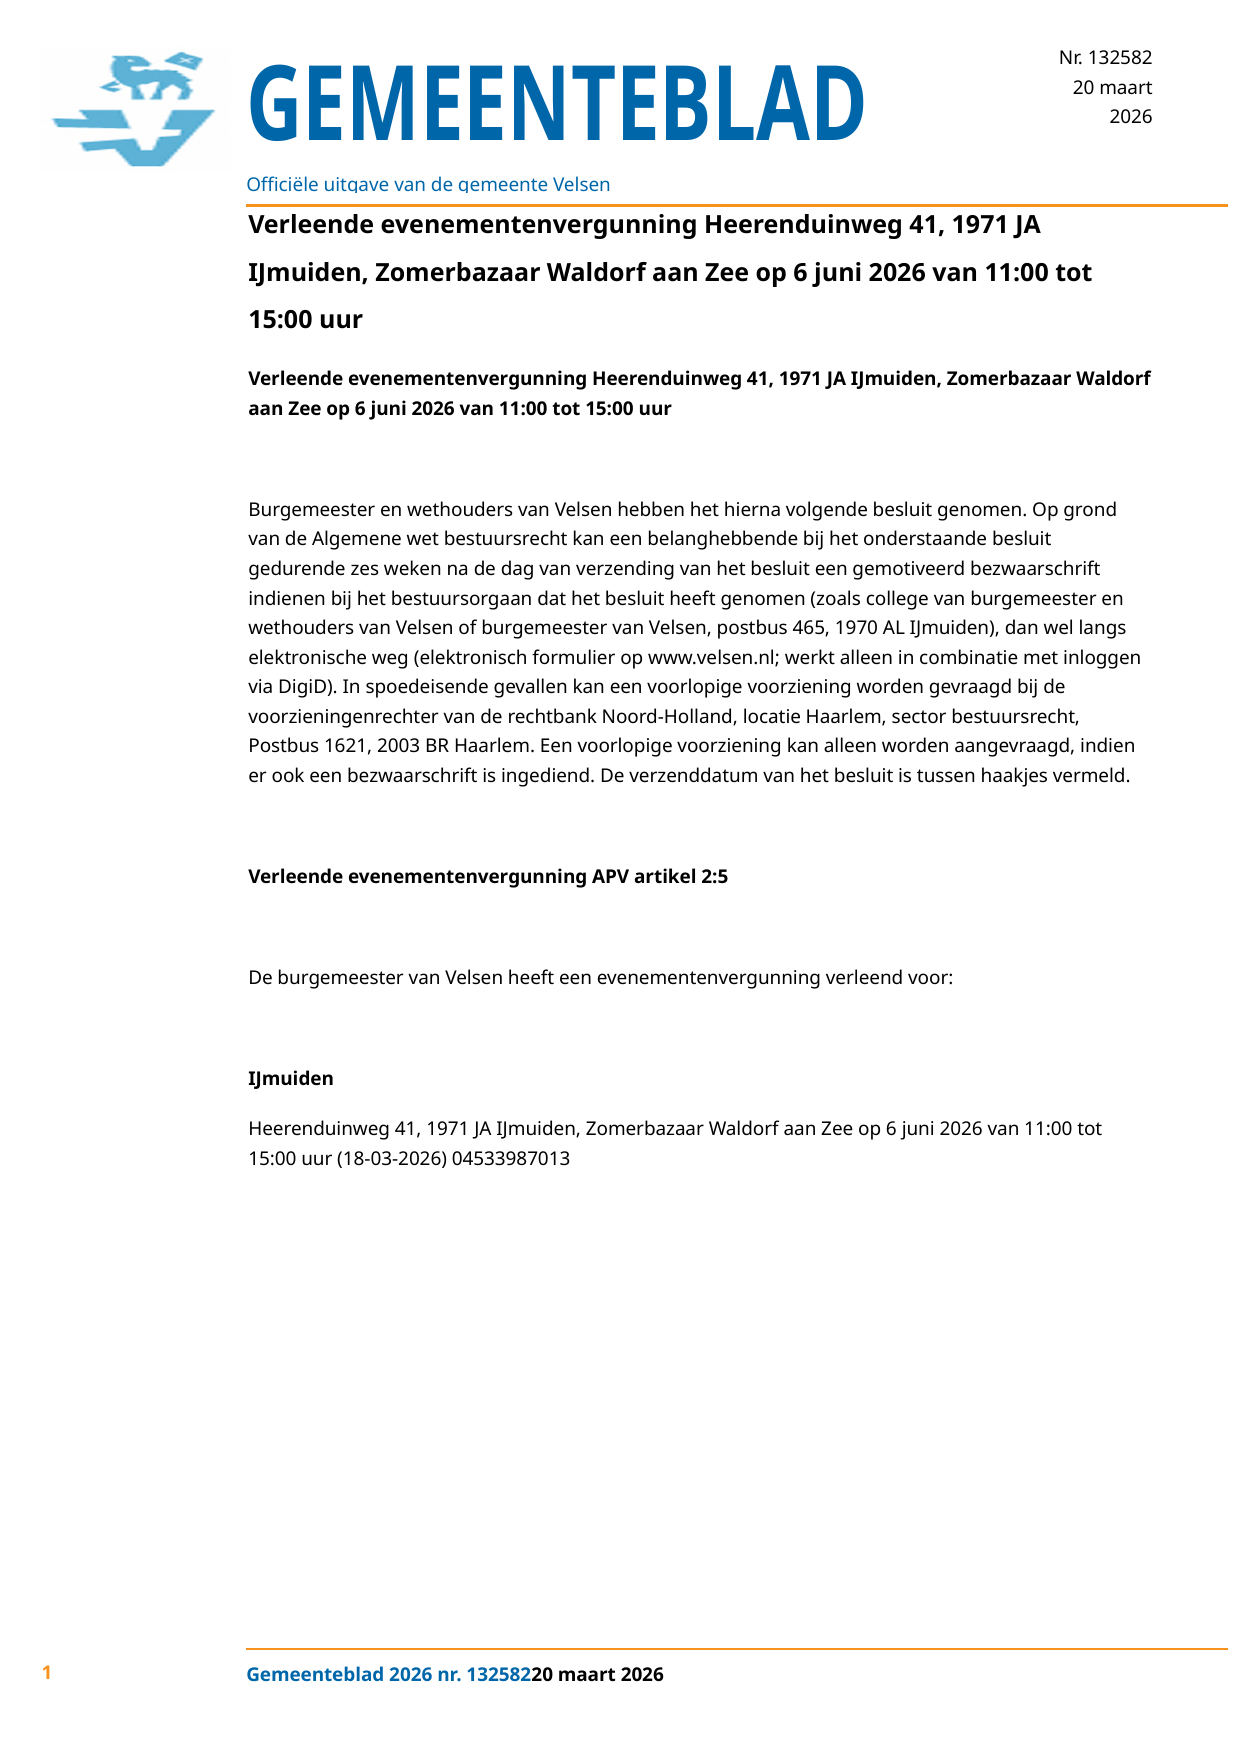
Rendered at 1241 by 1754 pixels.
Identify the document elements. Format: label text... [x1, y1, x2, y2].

text De burgemeester van Velsen heeft een evenementenvergunning verleend voor: [248, 964, 1152, 989]
text Verleende evenementenvergunning Heerenduinweg 41, 1971 JA IJmuiden, Zomerbazaar Waldorf aan Zee op 6 juni 2026 van 11:00 tot 15:00 uur [248, 366, 1152, 421]
text Verleende evenementenvergunning APV artikel 2:5 [248, 863, 1152, 889]
text Burgemeester en wethouders van Velsen hebben het hierna volgende besluit genomen. Op grond van de Algemene wet bestuursrecht kan een belanghebbende bij het onderstaande besluit gedurende zes weken na de dag van verzending van het besluit een gemotiveerd bezwaarschrift indienen bij het bestuursorgaan dat het besluit heeft genomen (zoals college van burgemeester en wethouders van Velsen of burgemeester van Velsen, postbus 465, 1970 AL IJmuiden), dan wel langs elektronische weg (elektronisch formulier op www.velsen.nl; werkt alleen in combinatie met inloggen via DigiD). In spoedeisende gevallen kan een voorlopige voorziening worden gevraagd bij de voorzieningenrechter van de rechtbank Noord-Holland, locatie Haarlem, sector bestuursrecht, Postbus 1621, 2003 BR Haarlem. Een voorlopige voorziening kan alleen worden aangevraagd, indien er ook een bezwaarschrift is ingediend. De verzenddatum van het besluit is tussen haakjes vermeld. [248, 496, 1152, 788]
text Heerenduinweg 41, 1971 JA IJmuiden, Zomerbazaar Waldorf aan Zee op 6 juni 2026 van 11:00 tot 15:00 uur (18-03-2026) 04533987013 [248, 1115, 1152, 1170]
text IJmuiden [248, 1065, 1152, 1090]
text Verleende evenementenvergunning Heerenduinweg 41, 1971 JA IJmuiden, Zomerbazaar Waldorf aan Zee op 6 juni 2026 van 11:00 tot 15:00 uur [248, 207, 1152, 336]
picture [41, 47, 231, 172]
